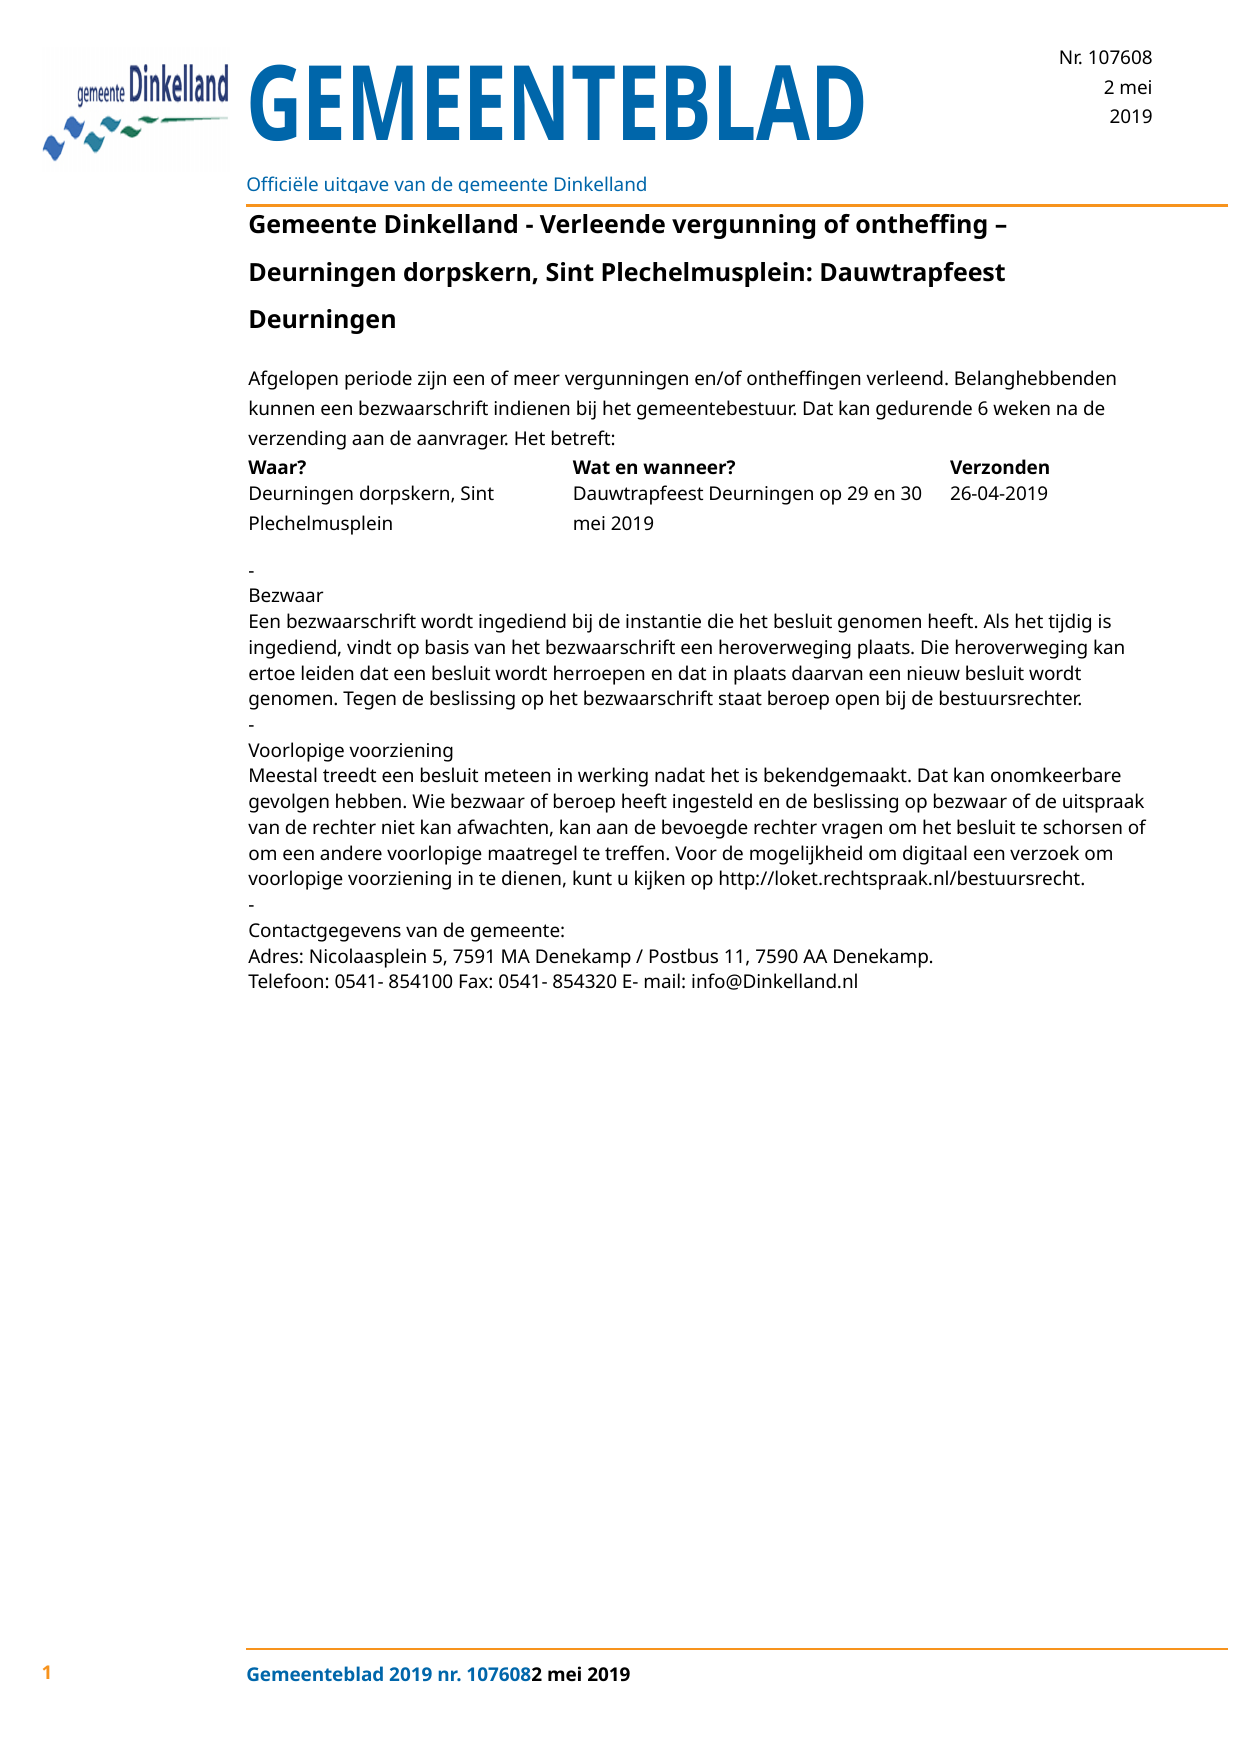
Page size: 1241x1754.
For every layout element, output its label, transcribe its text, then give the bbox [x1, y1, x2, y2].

text Meestal treedt een besluit meteen in werking nadat het is bekendgemaakt. Dat kan onomkeerbare gevolgen hebben. Wie bezwaar of beroep heeft ingesteld en de beslissing op bezwaar of de uitspraak van de rechter niet kan afwachten, kan aan de bevoegde rechter vragen om het besluit te schorsen of om een andere voorlopige maatregel te treffen. Voor de mogelijkheid om digitaal een verzoek om voorlopige voorziening in te dienen, kunt u kijken op http://loket.rechtspraak.nl/bestuursrecht. [248, 763, 1152, 891]
picture [41, 47, 231, 172]
table_header Waar? [248, 454, 573, 480]
text - [248, 891, 1152, 917]
text Adres: Nicolaasplein 5, 7591 MA Denekamp / Postbus 11, 7590 AA Denekamp. [248, 943, 1152, 968]
text - [248, 711, 1152, 737]
table_header Verzonden [950, 454, 1152, 480]
text Gemeente Dinkelland - Verleende vergunning of ontheffing – Deurningen dorpskern, Sint Plechelmusplein: Dauwtrapfeest Deurningen [248, 207, 1152, 336]
table_cell Dauwtrapfeest Deurningen op 29 en 30 mei 2019 [573, 480, 950, 535]
text Afgelopen periode zijn een of meer vergunningen en/of ontheffingen verleend. Belanghebbenden kunnen een bezwaarschrift indienen bij het gemeentebestuur. Dat kan gedurende 6 weken na de verzending aan de aanvrager. Het betreft: [248, 366, 1152, 450]
text Een bezwaarschrift wordt ingediend bij de instantie die het besluit genomen heeft. Als het tijdig is ingediend, vindt op basis van het bezwaarschrift een heroverweging plaats. Die heroverweging kan ertoe leiden dat een besluit wordt herroepen en dat in plaats daarvan een nieuw besluit wordt genomen. Tegen de beslissing op het bezwaarschrift staat beroep open bij de bestuursrechter. [248, 608, 1152, 711]
text - [248, 557, 1152, 583]
text Telefoon: 0541- 854100 Fax: 0541- 854320 E- mail: info@Dinkelland.nl [248, 968, 1152, 994]
table_cell Deurningen dorpskern, Sint Plechelmusplein [248, 480, 573, 535]
text Contactgegevens van de gemeente: [248, 917, 1152, 943]
table_cell 26-04-2019 [950, 480, 1152, 535]
text Voorlopige voorziening [248, 737, 1152, 763]
table_header Wat en wanneer? [573, 454, 950, 480]
text Bezwaar [248, 583, 1152, 608]
